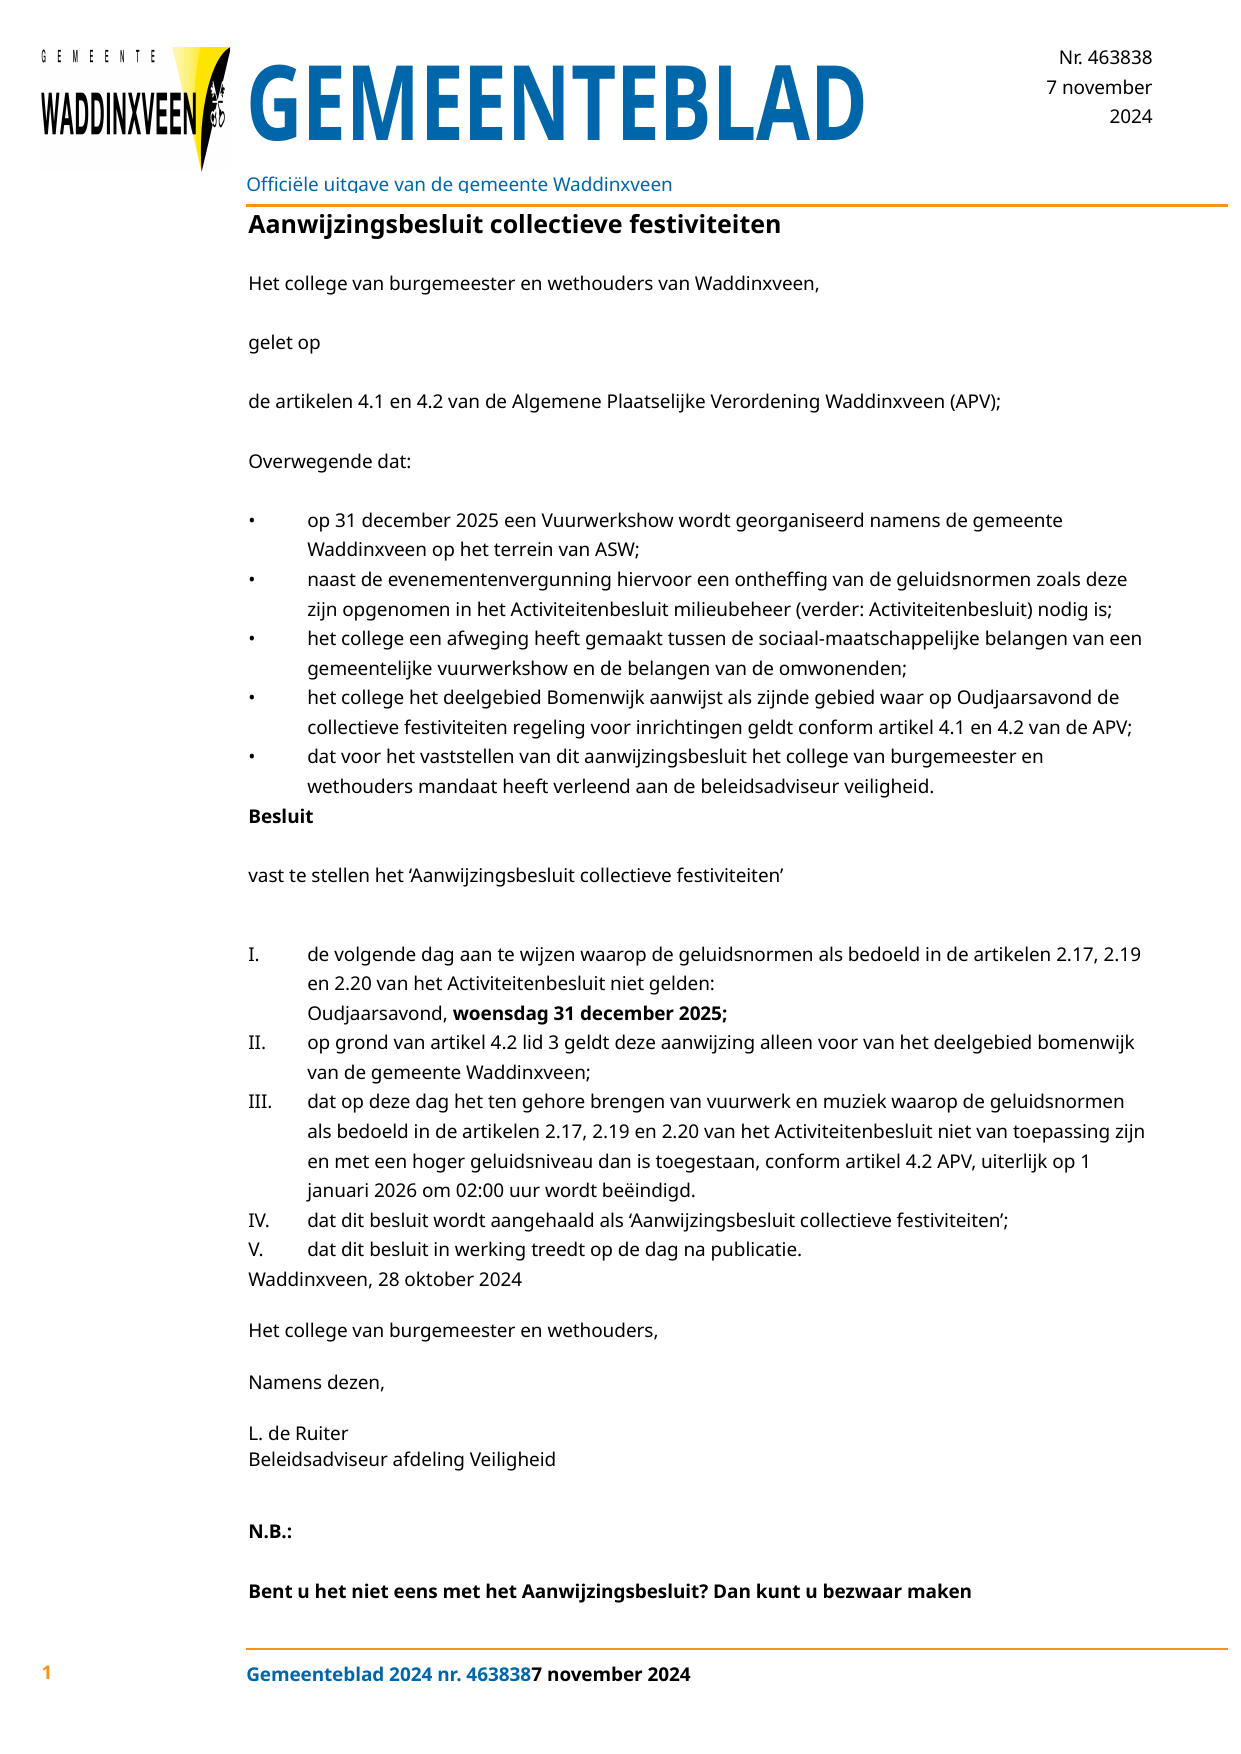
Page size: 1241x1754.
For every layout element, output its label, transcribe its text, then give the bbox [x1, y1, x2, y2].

list dat dit besluit wordt aangehaald als ‘Aanwijzingsbesluit collectieve festiviteiten’; [248, 1207, 1152, 1233]
text gelet op [248, 329, 1152, 355]
list de volgende dag aan te wijzen waarop de geluidsnormen als bedoeld in de artikelen 2.17, 2.19 en 2.20 van het Activiteitenbesluit niet gelden: [248, 941, 1152, 996]
list dat dit besluit in werking treedt op de dag na publicatie. [248, 1237, 1152, 1262]
list op 31 december 2025 een Vuurwerkshow wordt georganiseerd namens de gemeente Waddinxveen op het terrein van ASW; [248, 507, 1152, 562]
text N.B.: [248, 1519, 1152, 1544]
text de artikelen 4.1 en 4.2 van de Algemene Plaatselijke Verordening Waddinxveen (APV); [248, 389, 1152, 414]
text Besluit [248, 803, 1152, 828]
text Namens dezen, [248, 1369, 1152, 1395]
list op grond van artikel 4.2 lid 3 geldt deze aanwijzing alleen voor van het deelgebied bomenwijk van de gemeente Waddinxveen; [248, 1029, 1152, 1085]
text Aanwijzingsbesluit collectieve festiviteiten [248, 207, 1152, 241]
text Beleidsadviseur afdeling Veiligheid [248, 1446, 1152, 1472]
text Overwegende dat: [248, 448, 1152, 473]
text Het college van burgemeester en wethouders van Waddinxveen, [248, 270, 1152, 296]
text Bent u het niet eens met het Aanwijzingsbesluit? Dan kunt u bezwaar maken [248, 1578, 1152, 1603]
text L. de Ruiter [248, 1421, 1152, 1446]
text Waddinxveen, 28 oktober 2024 [248, 1266, 1152, 1292]
list dat op deze dag het ten gehore brengen van vuurwerk en muziek waarop de geluidsnormen als bedoeld in de artikelen 2.17, 2.19 en 2.20 van het Activiteitenbesluit niet van toepassing zijn en met een hoger geluidsniveau dan is toegestaan, conform artikel 4.2 APV, uiterlijk op 1 januari 2026 om 02:00 uur wordt beëindigd. [248, 1089, 1152, 1203]
text Het college van burgemeester en wethouders, [248, 1318, 1152, 1343]
picture [41, 47, 231, 172]
list dat voor het vaststellen van dit aanwijzingsbesluit het college van burgemeester en wethouders mandaat heeft verleend aan de beleidsadviseur veiligheid. [248, 744, 1152, 799]
list het college een afweging heeft gemaakt tussen de sociaal-maatschappelijke belangen van een gemeentelijke vuurwerkshow en de belangen van de omwonenden; [248, 625, 1152, 681]
text vast te stellen het ‘Aanwijzingsbesluit collectieve festiviteiten’ [248, 862, 1152, 888]
list Oudjaarsavond, woensdag 31 december 2025; [248, 1000, 1152, 1026]
list het college het deelgebied Bomenwijk aanwijst als zijnde gebied waar op Oudjaarsavond de collectieve festiviteiten regeling voor inrichtingen geldt conform artikel 4.1 en 4.2 van de APV; [248, 684, 1152, 740]
list naast de evenementenvergunning hiervoor een ontheffing van de geluidsnormen zoals deze zijn opgenomen in het Activiteitenbesluit milieubeheer (verder: Activiteitenbesluit) nodig is; [248, 566, 1152, 621]
